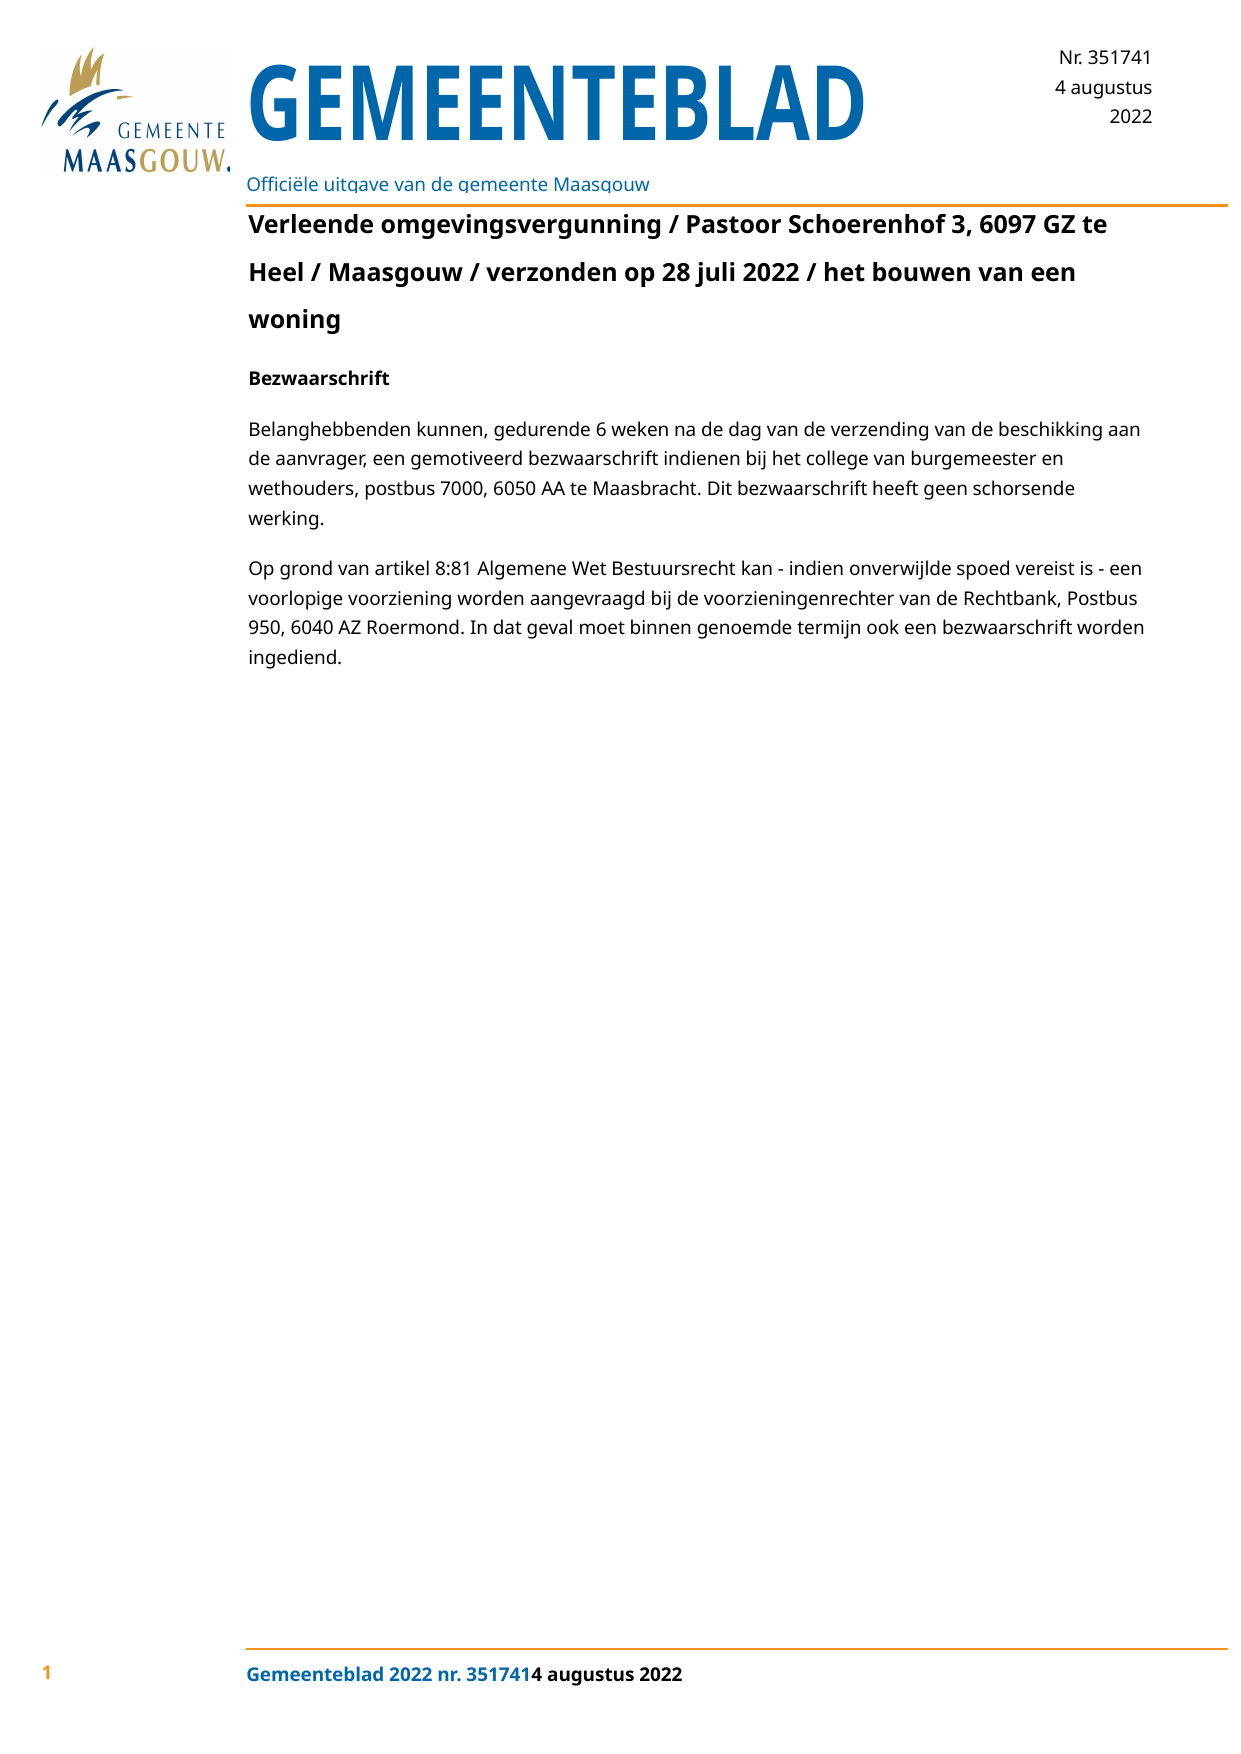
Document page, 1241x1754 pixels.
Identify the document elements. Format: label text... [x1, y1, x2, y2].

text Belanghebbenden kunnen, gedurende 6 weken na de dag van de verzending van de beschikking aan de aanvrager, een gemotiveerd bezwaarschrift indienen bij het college van burgemeester en wethouders, postbus 7000, 6050 AA te Maasbracht. Dit bezwaarschrift heeft geen schorsende werking. [248, 416, 1152, 530]
text Op grond van artikel 8:81 Algemene Wet Bestuursrecht kan - indien onverwijlde spoed vereist is - een voorlopige voorziening worden aangevraagd bij de voorzieningenrechter van de Rechtbank, Postbus 950, 6040 AZ Roermond. In dat geval moet binnen genoemde termijn ook een bezwaarschrift worden ingediend. [248, 555, 1152, 669]
picture [41, 47, 231, 172]
text Verleende omgevingsvergunning / Pastoor Schoerenhof 3, 6097 GZ te Heel / Maasgouw / verzonden op 28 juli 2022 / het bouwen van een woning [248, 207, 1152, 336]
text Bezwaarschrift [248, 366, 1152, 391]
